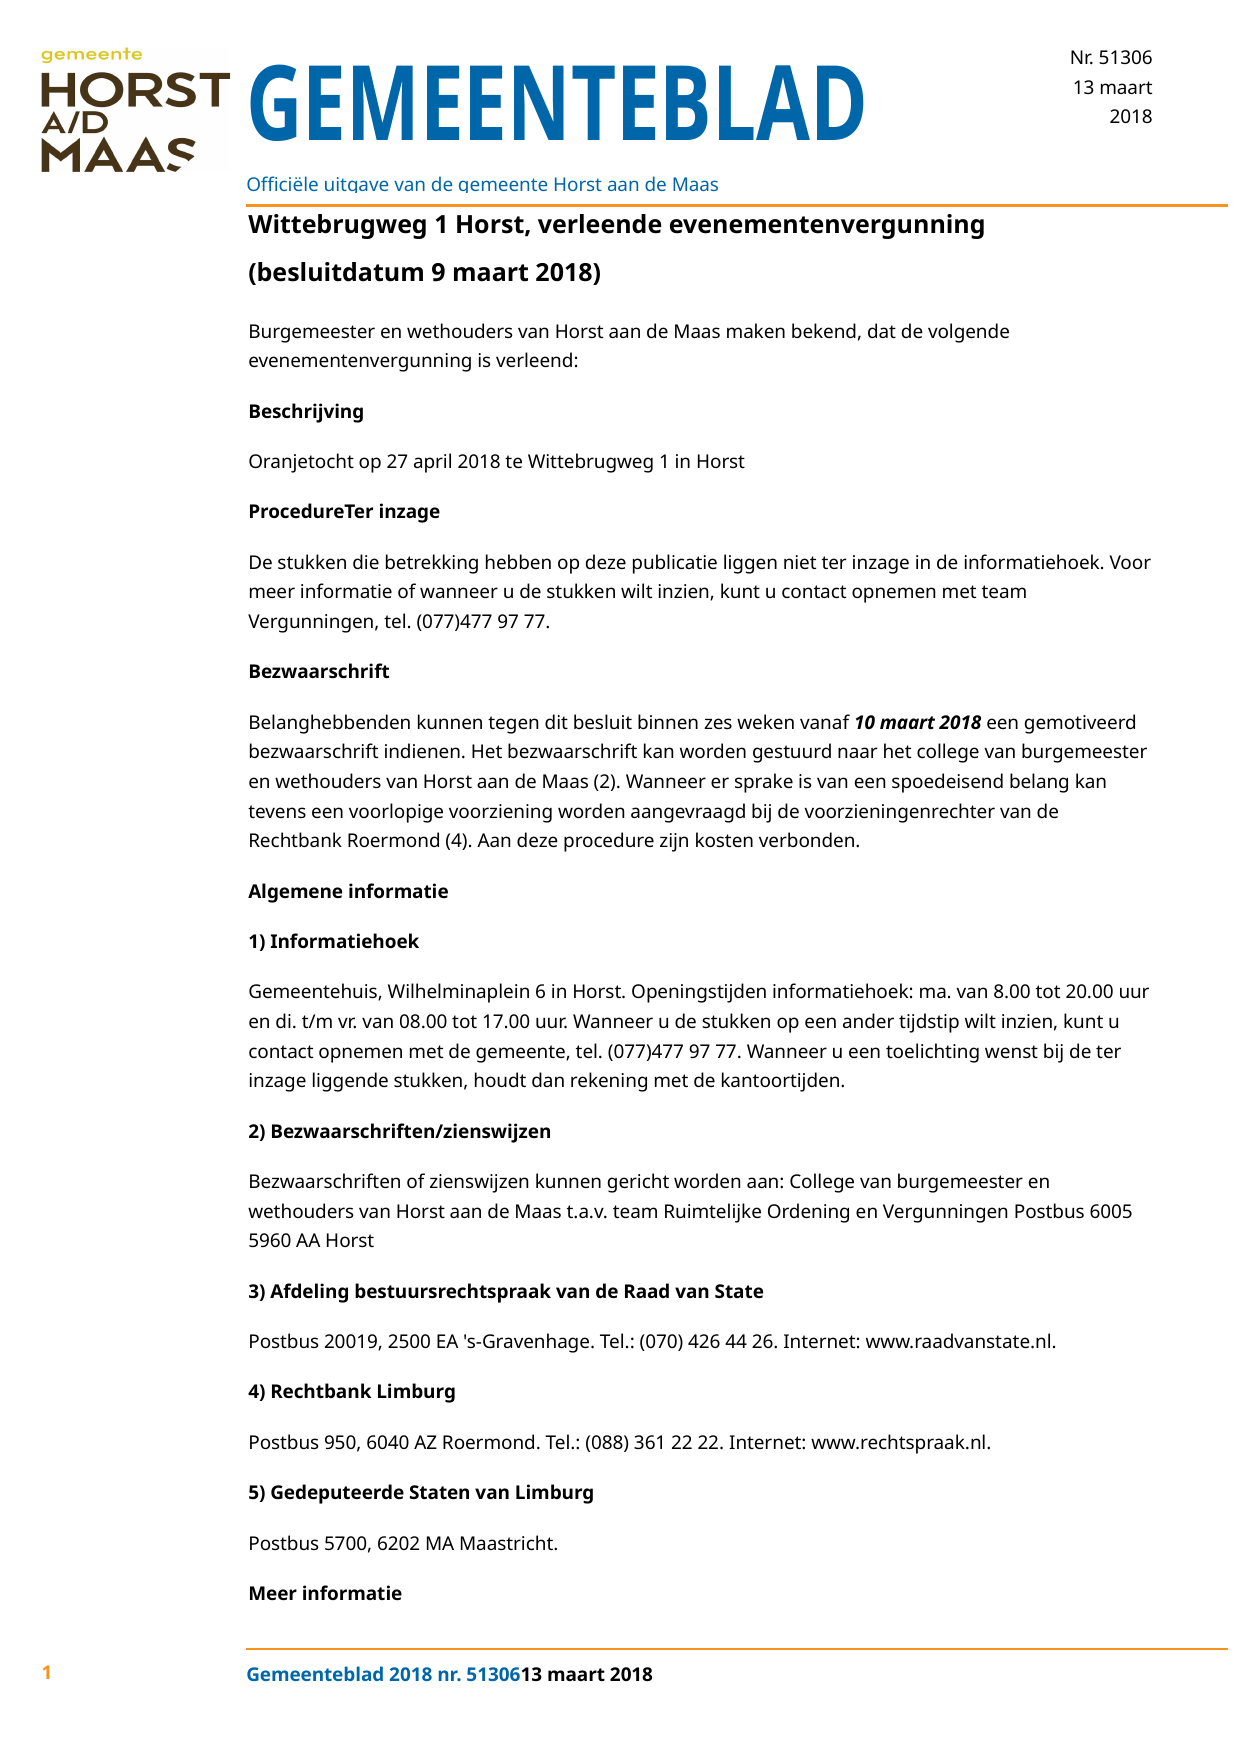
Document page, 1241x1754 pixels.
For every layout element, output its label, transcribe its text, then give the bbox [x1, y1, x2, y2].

picture [41, 47, 231, 172]
text ProcedureTer inzage [248, 499, 1152, 524]
text 1) Informatiehoek [248, 928, 1152, 954]
text Postbus 5700, 6202 MA Maastricht. [248, 1530, 1152, 1556]
text Algemene informatie [248, 878, 1152, 904]
text Meer informatie [248, 1580, 1152, 1606]
text Beschrijving [248, 398, 1152, 424]
text Oranjetocht op 27 april 2018 te Wittebrugweg 1 in Horst [248, 448, 1152, 474]
text Postbus 950, 6040 AZ Roermond. Tel.: (088) 361 22 22. Internet: www.rechtspraak.nl. [248, 1429, 1152, 1455]
text Gemeentehuis, Wilhelminaplein 6 in Horst. Openingstijden informatiehoek: ma. van 8.00 tot 20.00 uur en di. t/m vr. van 08.00 tot 17.00 uur. Wanneer u de stukken op een ander tijdstip wilt inzien, kunt u contact opnemen met de gemeente, tel. (077)477 97 77. Wanneer u een toelichting wenst bij de ter inzage liggende stukken, houdt dan rekening met de kantoortijden. [248, 979, 1152, 1093]
text De stukken die betrekking hebben op deze publicatie liggen niet ter inzage in de informatiehoek. Voor meer informatie of wanneer u de stukken wilt inzien, kunt u contact opnemen met team Vergunningen, tel. (077)477 97 77. [248, 549, 1152, 634]
text Wittebrugweg 1 Horst, verleende evenementenvergunning (besluitdatum 9 maart 2018) [248, 207, 1152, 288]
text 5) Gedeputeerde Staten van Limburg [248, 1479, 1152, 1505]
text Belanghebbenden kunnen tegen dit besluit binnen zes weken vanaf 10 maart 2018 een gemotiveerd bezwaarschrift indienen. Het bezwaarschrift kan worden gestuurd naar het college van burgemeester en wethouders van Horst aan de Maas (2). Wanneer er sprake is van een spoedeisend belang kan tevens een voorlopige voorziening worden aangevraagd bij de voorzieningenrechter van de Rechtbank Roermond (4). Aan deze procedure zijn kosten verbonden. [248, 709, 1152, 853]
text 4) Rechtbank Limburg [248, 1379, 1152, 1404]
text Burgemeester en wethouders van Horst aan de Maas maken bekend, dat de volgende evenementenvergunning is verleend: [248, 318, 1152, 373]
text Postbus 20019, 2500 EA 's-Gravenhage. Tel.: (070) 426 44 26. Internet: www.raadvanstate.nl. [248, 1328, 1152, 1354]
text 2) Bezwaarschriften/zienswijzen [248, 1118, 1152, 1144]
text Bezwaarschriften of zienswijzen kunnen gericht worden aan: College van burgemeester en wethouders van Horst aan de Maas t.a.v. team Ruimtelijke Ordening en Vergunningen Postbus 6005 5960 AA Horst [248, 1168, 1152, 1253]
text 3) Afdeling bestuursrechtspraak van de Raad van State [248, 1278, 1152, 1304]
text Bezwaarschrift [248, 659, 1152, 684]
